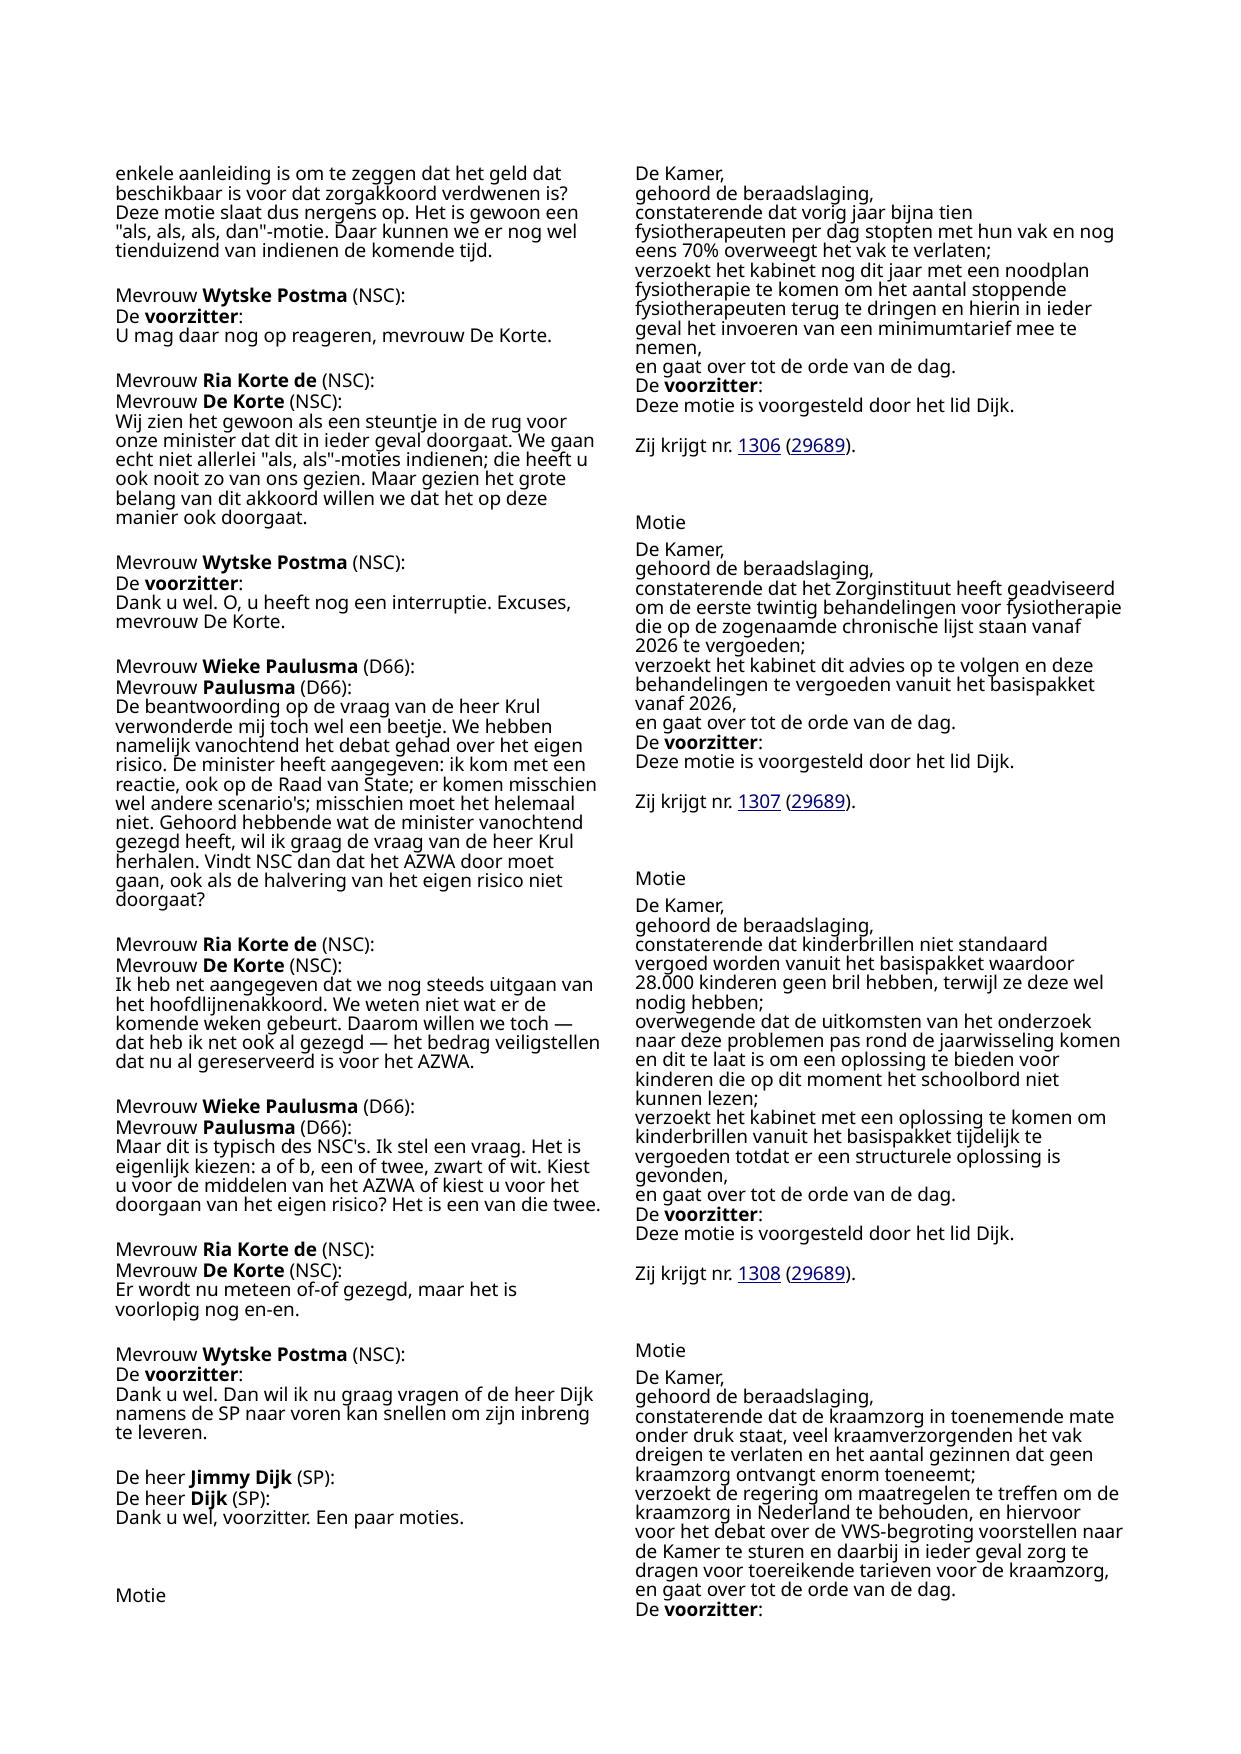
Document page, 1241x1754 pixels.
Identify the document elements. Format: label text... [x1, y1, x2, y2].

text Deze motie is voorgesteld door het lid Dijk. [635, 397, 1125, 416]
text verzoekt het kabinet met een oplossing te komen om kinderbrillen vanuit het basispakket tijdelijk te vergoeden totdat er een structurele oplossing is gevonden, [635, 1109, 1125, 1186]
text Wij zien het gewoon als een steuntje in de rug voor onze minister dat dit in ieder geval doorgaat. We gaan echt niet allerlei "als, als"-moties indienen; die heeft u ook nooit zo van ons gezien. Maar gezien het grote belang van dit akkoord willen we dat het op deze manier ook doorgaat. [115, 413, 605, 528]
text De beantwoording op de vraag van de heer Krul verwonderde mij toch wel een beetje. We hebben namelijk vanochtend het debat gehad over het eigen risico. De minister heeft aangegeven: ik kom met een reactie, ook op de Raad van State; er komen misschien wel andere scenario's; misschien moet het helemaal niet. Gehoord hebbende wat de minister vanochtend gezegd heeft, wil ik graag de vraag van de heer Krul herhalen. Vindt NSC dan dat het AZWA door moet gaan, ook als de halvering van het eigen risico niet doorgaat? [115, 698, 605, 910]
text Dank u wel. O, u heeft nog een interruptie. Excuses, mevrouw De Korte. [115, 594, 605, 633]
text Motie [115, 1582, 605, 1608]
text Mevrouw Wytske Postma (NSC): [115, 1341, 605, 1366]
text Zij krijgt nr. 1308 (29689). [635, 1265, 1125, 1284]
text Mevrouw De Korte (NSC): [115, 393, 605, 413]
text constaterende dat de kraamzorg in toenemende mate onder druk staat, veel kraamverzorgenden het vak dreigen te verlaten en het aantal gezinnen dat geen kraamzorg ontvangt enorm toeneemt; [635, 1408, 1125, 1485]
text De voorzitter: [115, 1366, 605, 1386]
text Mevrouw Ria Korte de (NSC): [115, 368, 605, 393]
text enkele aanleiding is om te zeggen dat het geld dat beschikbaar is voor dat zorgakkoord verdwenen is? Deze motie slaat dus nergens op. Het is gewoon een "als, als, als, dan"-motie. Daar kunnen we er nog wel tienduizend van indienen de komende tijd. [115, 165, 605, 262]
text Mevrouw De Korte (NSC): [115, 1262, 605, 1281]
text De voorzitter: [635, 377, 1125, 397]
text De Kamer, [635, 1369, 1125, 1388]
text Mevrouw Wieke Paulusma (D66): [115, 653, 605, 679]
text Motie [635, 509, 1125, 535]
text De Kamer, [635, 165, 1125, 184]
text De voorzitter: [635, 734, 1125, 753]
text De voorzitter: [635, 1206, 1125, 1225]
text gehoord de beraadslaging, [635, 1388, 1125, 1408]
text Mevrouw Ria Korte de (NSC): [115, 931, 605, 957]
text verzoekt de regering om maatregelen te treffen om de kraamzorg in Nederland te behouden, en hiervoor voor het debat over de VWS-begroting voorstellen naar de Kamer te sturen en daarbij in ieder geval zorg te dragen voor toereikende tarieven voor de kraamzorg, [635, 1485, 1125, 1581]
text De heer Dijk (SP): [115, 1490, 605, 1509]
text en gaat over tot de orde van de dag. [635, 358, 1125, 377]
text gehoord de beraadslaging, [635, 184, 1125, 204]
text De heer Jimmy Dijk (SP): [115, 1464, 605, 1490]
text Motie [635, 866, 1125, 891]
text Ik heb net aangegeven dat we nog steeds uitgaan van het hoofdlijnenakkoord. We weten niet wat er de komende weken gebeurt. Daarom willen we toch — dat heb ik net ook al gezegd — het bedrag veiligstellen dat nu al gereserveerd is voor het AZWA. [115, 976, 605, 1073]
text Maar dit is typisch des NSC's. Ik stel een vraag. Het is eigenlijk kiezen: a of b, een of twee, zwart of wit. Kiest u voor de middelen van het AZWA of kiest u voor het doorgaan van het eigen risico? Het is een van die twee. [115, 1138, 605, 1216]
text Mevrouw Wieke Paulusma (D66): [115, 1093, 605, 1119]
text Mevrouw De Korte (NSC): [115, 957, 605, 976]
text gehoord de beraadslaging, [635, 560, 1125, 579]
text De voorzitter: [115, 308, 605, 327]
text overwegende dat de uitkomsten van het onderzoek naar deze problemen pas rond de jaarwisseling komen en dit te laat is om een oplossing te bieden voor kinderen die op dit moment het schoolbord niet kunnen lezen; [635, 1013, 1125, 1109]
text De Kamer, [635, 541, 1125, 560]
text De voorzitter: [115, 575, 605, 594]
text constaterende dat het Zorginstituut heeft geadviseerd om de eerste twintig behandelingen voor fysiotherapie die op de zogenaamde chronische lijst staan vanaf 2026 te vergoeden; [635, 579, 1125, 657]
text Er wordt nu meteen of-of gezegd, maar het is voorlopig nog en-en. [115, 1281, 605, 1320]
text en gaat over tot de orde van de dag. [635, 714, 1125, 734]
text constaterende dat vorig jaar bijna tien fysiotherapeuten per dag stopten met hun vak en nog eens 70% overweegt het vak te verlaten; [635, 204, 1125, 262]
text verzoekt het kabinet nog dit jaar met een noodplan fysiotherapie te komen om het aantal stoppende fysiotherapeuten terug te dringen en hierin in ieder geval het invoeren van een minimumtarief mee te nemen, [635, 262, 1125, 358]
text U mag daar nog op reageren, mevrouw De Korte. [115, 327, 605, 347]
text gehoord de beraadslaging, [635, 917, 1125, 936]
text en gaat over tot de orde van de dag. [635, 1581, 1125, 1601]
text Motie [635, 1338, 1125, 1363]
text Mevrouw Wytske Postma (NSC): [115, 549, 605, 575]
text De voorzitter: [635, 1601, 1125, 1620]
text Deze motie is voorgesteld door het lid Dijk. [635, 1225, 1125, 1244]
text De Kamer, [635, 897, 1125, 917]
text Dank u wel, voorzitter. Een paar moties. [115, 1509, 605, 1529]
text Mevrouw Ria Korte de (NSC): [115, 1236, 605, 1262]
text Mevrouw Paulusma (D66): [115, 1119, 605, 1138]
text Zij krijgt nr. 1306 (29689). [635, 437, 1125, 456]
text Dank u wel. Dan wil ik nu graag vragen of de heer Dijk namens de SP naar voren kan snellen om zijn inbreng te leveren. [115, 1386, 605, 1443]
text Zij krijgt nr. 1307 (29689). [635, 793, 1125, 812]
text en gaat over tot de orde van de dag. [635, 1186, 1125, 1206]
text Mevrouw Wytske Postma (NSC): [115, 282, 605, 308]
text Mevrouw Paulusma (D66): [115, 679, 605, 698]
text constaterende dat kinderbrillen niet standaard vergoed worden vanuit het basispakket waardoor 28.000 kinderen geen bril hebben, terwijl ze deze wel nodig hebben; [635, 936, 1125, 1013]
text Deze motie is voorgesteld door het lid Dijk. [635, 753, 1125, 772]
text verzoekt het kabinet dit advies op te volgen en deze behandelingen te vergoeden vanuit het basispakket vanaf 2026, [635, 657, 1125, 714]
